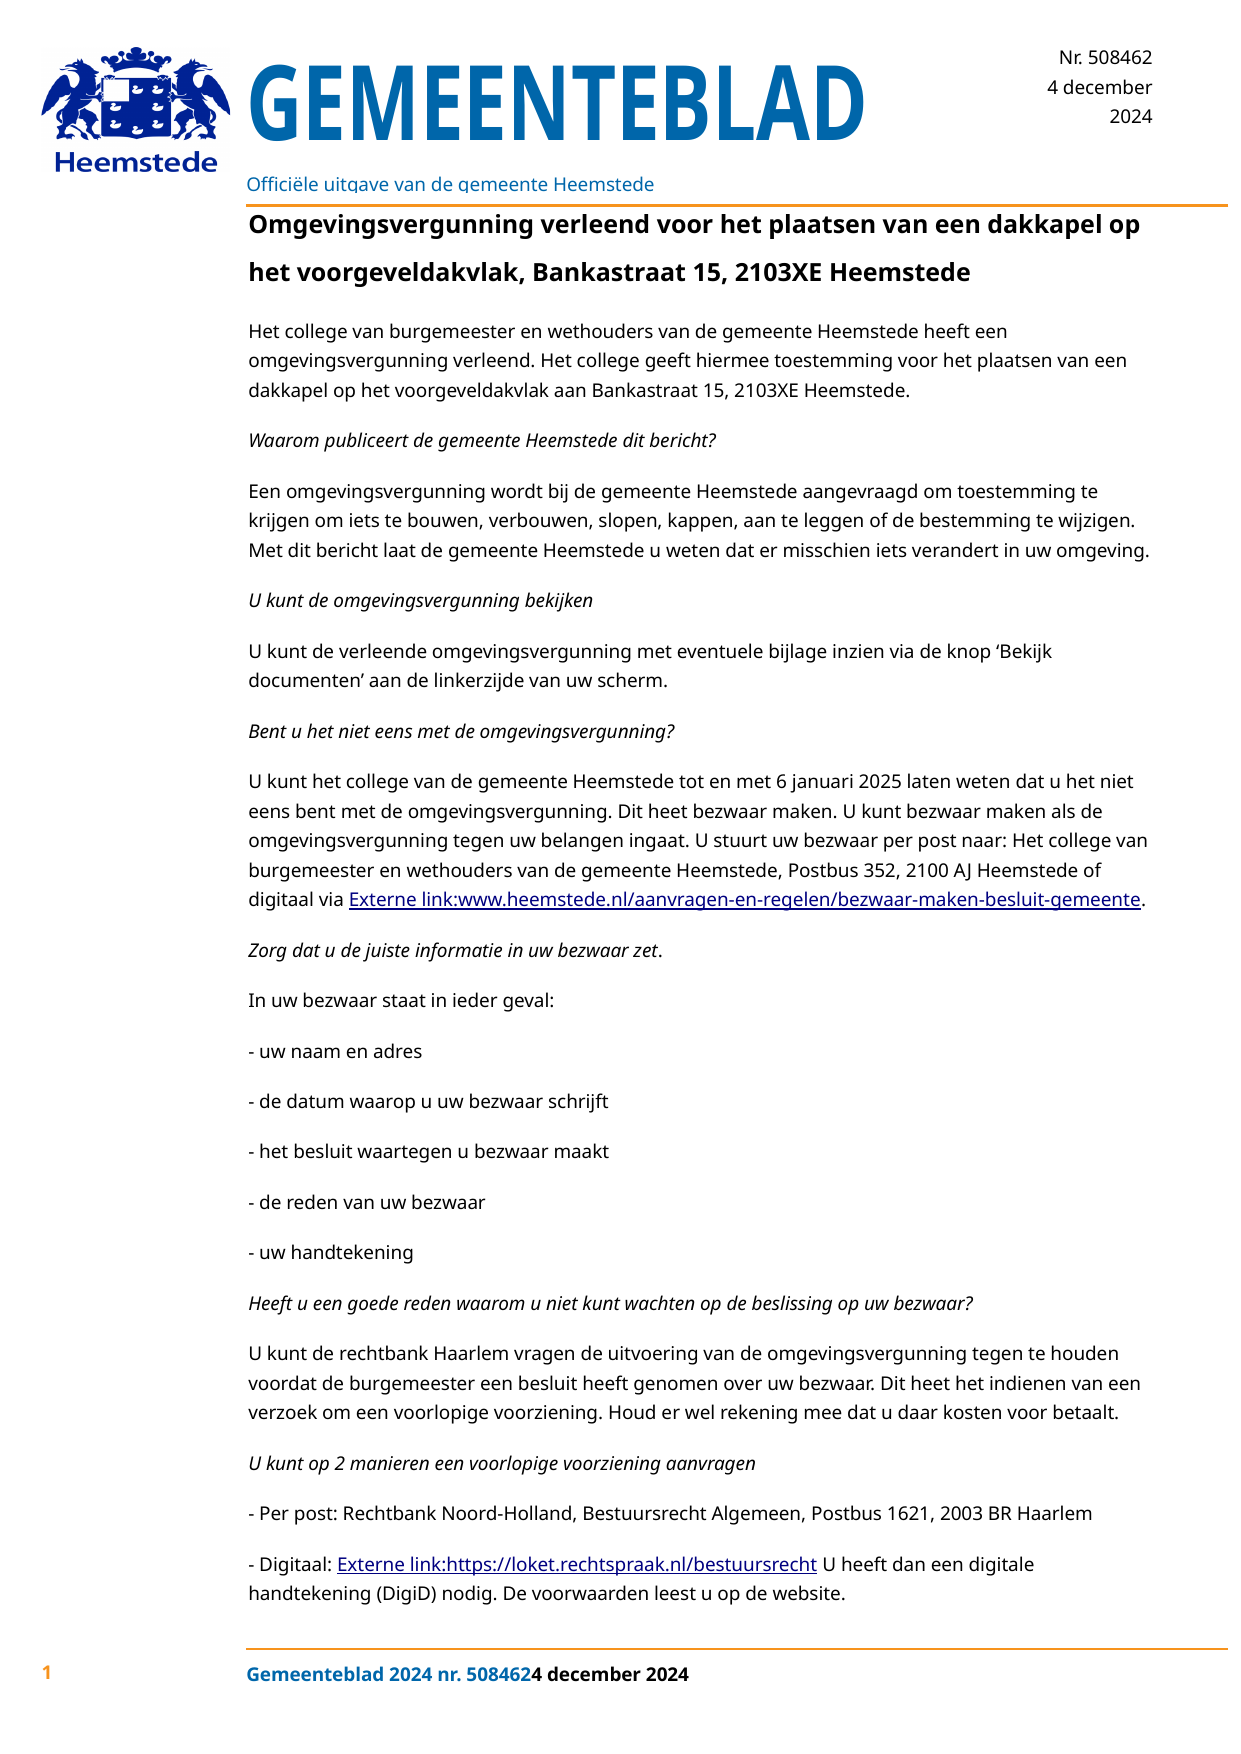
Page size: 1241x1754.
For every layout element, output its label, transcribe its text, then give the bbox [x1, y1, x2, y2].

text Bent u het niet eens met de omgevingsvergunning? [248, 718, 1152, 744]
text - het besluit waartegen u bezwaar maakt [248, 1139, 1152, 1164]
text U kunt het college van de gemeente Heemstede tot en met 6 januari 2025 laten weten dat u het niet eens bent met de omgevingsvergunning. Dit heet bezwaar maken. U kunt bezwaar maken als de omgevingsvergunning tegen uw belangen ingaat. U stuurt uw bezwaar per post naar: Het college van burgemeester en wethouders van de gemeente Heemstede, Postbus 352, 2100 AJ Heemstede of digitaal via Externe link:www.heemstede.nl/aanvragen-en-regelen/bezwaar-maken-besluit-gemeente. [248, 768, 1152, 912]
text Het college van burgemeester en wethouders van de gemeente Heemstede heeft een omgevingsvergunning verleend. Het college geeft hiermee toestemming voor het plaatsen van een dakkapel op het voorgeveldakvlak aan Bankastraat 15, 2103XE Heemstede. [248, 318, 1152, 403]
text U kunt de rechtbank Haarlem vragen de uitvoering van de omgevingsvergunning tegen te houden voordat de burgemeester een besluit heeft genomen over uw bezwaar. Dit heet het indienen van een verzoek om een voorlopige voorziening. Houd er wel rekening mee dat u daar kosten voor betaalt. [248, 1340, 1152, 1425]
text - uw handtekening [248, 1239, 1152, 1265]
text In uw bezwaar staat in ieder geval: [248, 987, 1152, 1013]
text - Digitaal: Externe link:https://loket.rechtspraak.nl/bestuursrecht U heeft dan een digitale handtekening (DigiD) nodig. De voorwaarden leest u op de website. [248, 1551, 1152, 1606]
text - uw naam en adres [248, 1038, 1152, 1064]
text - de datum waarop u uw bezwaar schrijft [248, 1088, 1152, 1114]
picture [41, 47, 231, 172]
text Waarom publiceert de gemeente Heemstede dit bericht? [248, 427, 1152, 453]
text Een omgevingsvergunning wordt bij de gemeente Heemstede aangevraagd om toestemming te krijgen om iets te bouwen, verbouwen, slopen, kappen, aan te leggen of de bestemming te wijzigen. Met dit bericht laat de gemeente Heemstede u weten dat er misschien iets verandert in uw omgeving. [248, 478, 1152, 563]
text Omgevingsvergunning verleend voor het plaatsen van een dakkapel op het voorgeveldakvlak, Bankastraat 15, 2103XE Heemstede [248, 207, 1152, 288]
text Heeft u een goede reden waarom u niet kunt wachten op de beslissing op uw bezwaar? [248, 1290, 1152, 1316]
text - Per post: Rechtbank Noord-Holland, Bestuursrecht Algemeen, Postbus 1621, 2003 BR Haarlem [248, 1500, 1152, 1526]
text U kunt op 2 manieren een voorlopige voorziening aanvragen [248, 1450, 1152, 1476]
text - de reden van uw bezwaar [248, 1189, 1152, 1215]
text U kunt de omgevingsvergunning bekijken [248, 587, 1152, 613]
text Zorg dat u de juiste informatie in uw bezwaar zet. [248, 937, 1152, 963]
text U kunt de verleende omgevingsvergunning met eventuele bijlage inzien via de knop ‘Bekijk documenten’ aan de linkerzijde van uw scherm. [248, 638, 1152, 693]
